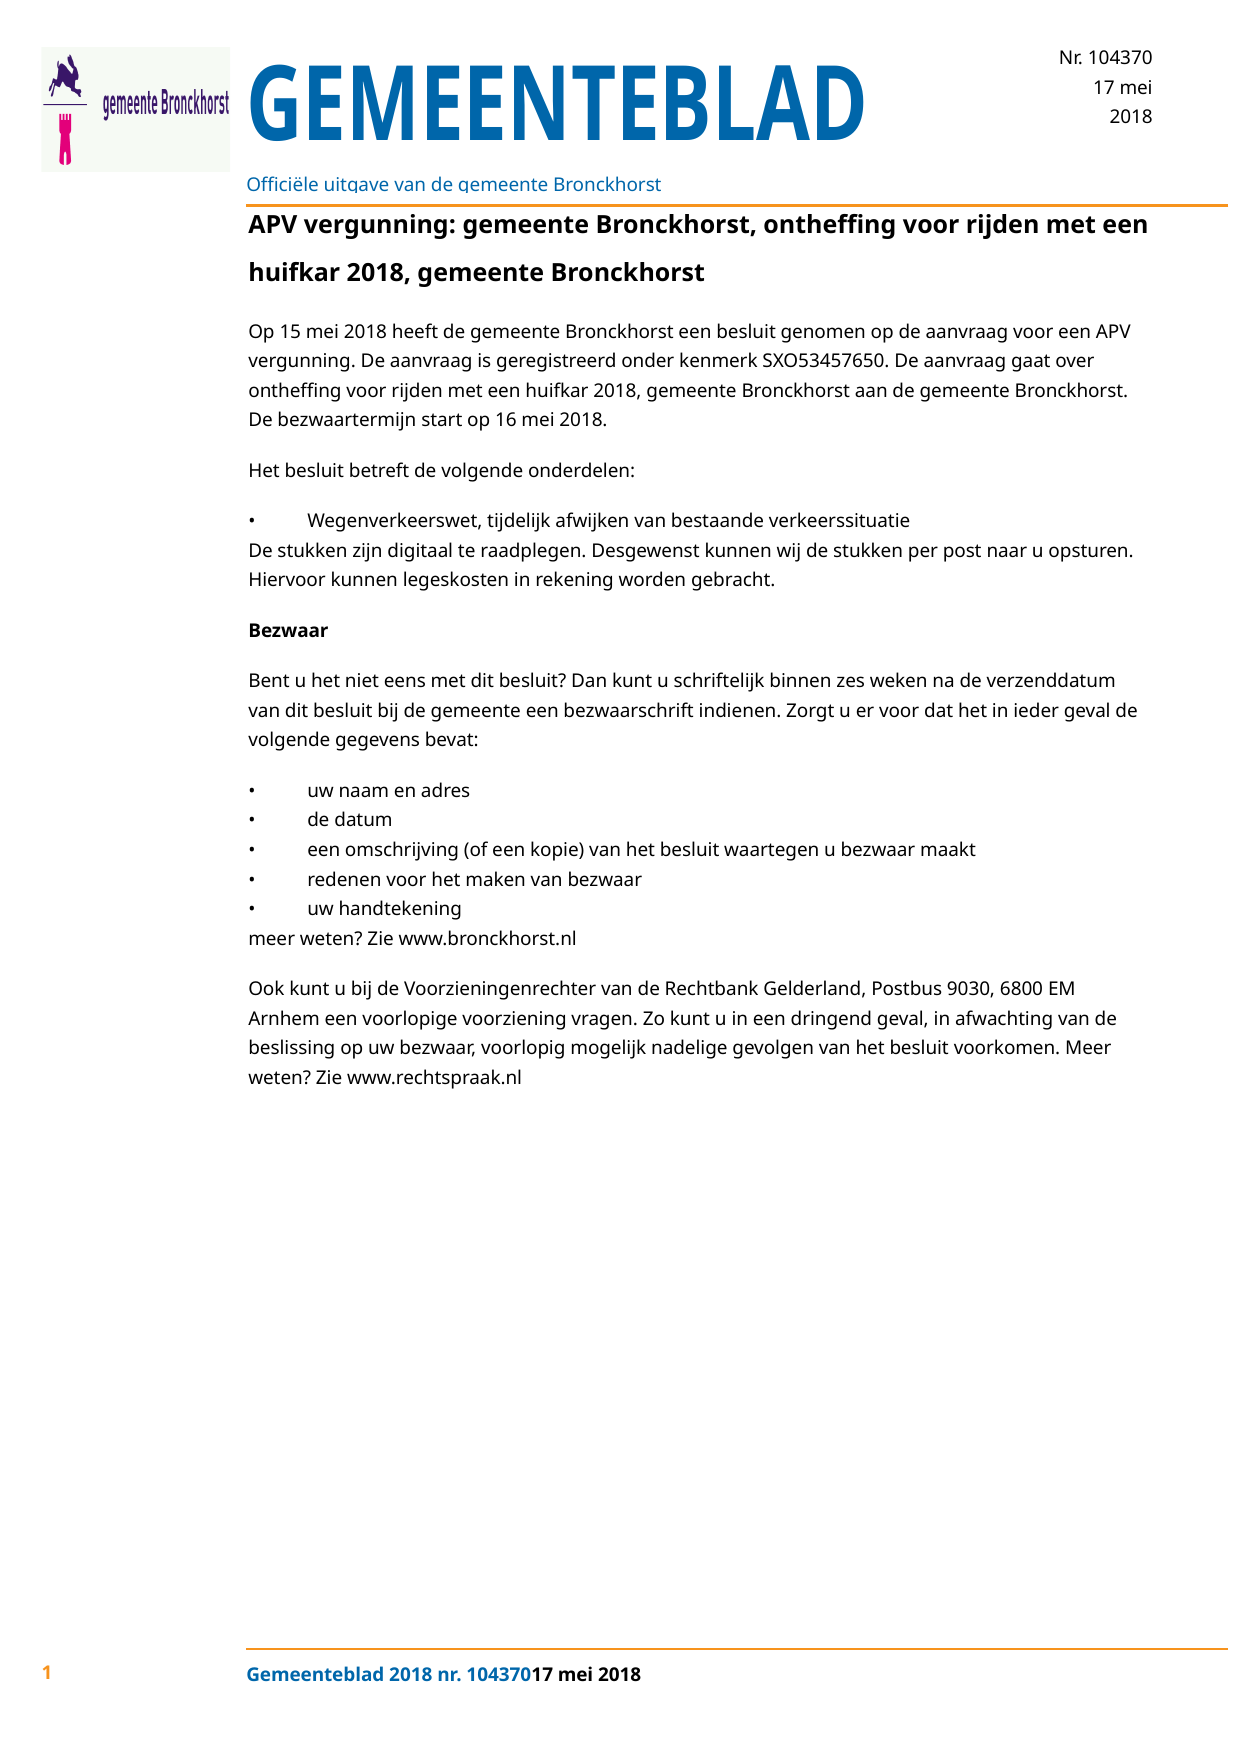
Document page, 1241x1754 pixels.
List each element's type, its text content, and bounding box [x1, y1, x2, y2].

list Wegenverkeerswet, tijdelijk afwijken van bestaande verkeerssituatie [248, 507, 1152, 533]
text Bezwaar [248, 617, 1152, 643]
text Bent u het niet eens met dit besluit? Dan kunt u schriftelijk binnen zes weken na de verzenddatum van dit besluit bij de gemeente een bezwaarschrift indienen. Zorgt u er voor dat het in ieder geval de volgende gegevens bevat: [248, 667, 1152, 752]
list redenen voor het maken van bezwaar [248, 866, 1152, 892]
text Op 15 mei 2018 heeft de gemeente Bronckhorst een besluit genomen op de aanvraag voor een APV vergunning. De aanvraag is geregistreerd onder kenmerk SXO53457650. De aanvraag gaat over ontheffing voor rijden met een huifkar 2018, gemeente Bronckhorst aan de gemeente Bronckhorst. De bezwaartermijn start op 16 mei 2018. [248, 318, 1152, 432]
text meer weten? Zie www.bronckhorst.nl [248, 925, 1152, 951]
text Het besluit betreft de volgende onderdelen: [248, 457, 1152, 483]
list de datum [248, 807, 1152, 832]
picture [41, 47, 231, 172]
text Ook kunt u bij de Voorzieningenrechter van de Rechtbank Gelderland, Postbus 9030, 6800 EM Arnhem een voorlopige voorziening vragen. Zo kunt u in een dringend geval, in afwachting van de beslissing op uw bezwaar, voorlopig mogelijk nadelige gevolgen van het besluit voorkomen. Meer weten? Zie www.rechtspraak.nl [248, 975, 1152, 1090]
list uw handtekening [248, 895, 1152, 921]
text APV vergunning: gemeente Bronckhorst, ontheffing voor rijden met een huifkar 2018, gemeente Bronckhorst [248, 207, 1152, 288]
list uw naam en adres [248, 777, 1152, 803]
list een omschrijving (of een kopie) van het besluit waartegen u bezwaar maakt [248, 836, 1152, 862]
text De stukken zijn digitaal te raadplegen. Desgewenst kunnen wij de stukken per post naar u opsturen. Hiervoor kunnen legeskosten in rekening worden gebracht. [248, 537, 1152, 592]
